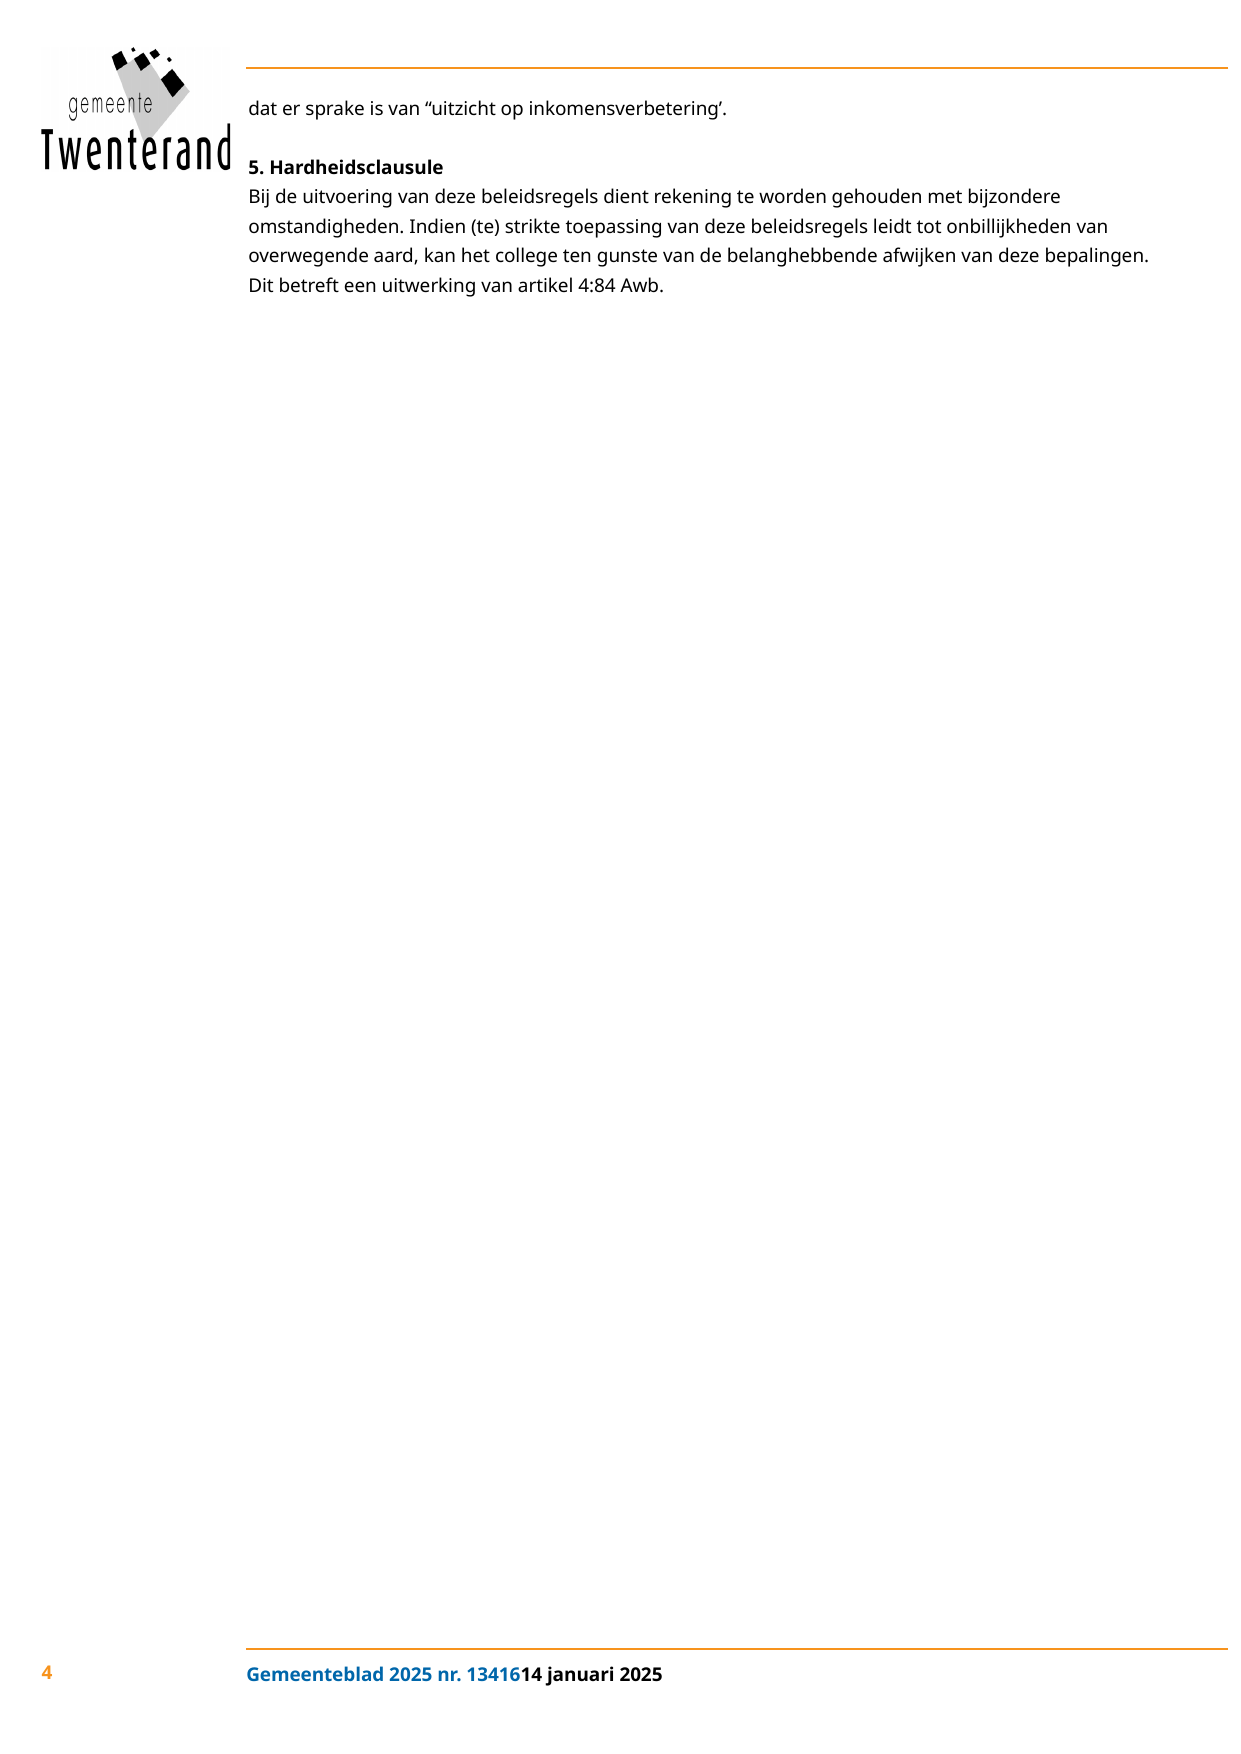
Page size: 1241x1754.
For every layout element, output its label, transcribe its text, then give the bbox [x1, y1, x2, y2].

text dat er sprake is van “uitzicht op inkomensverbetering’. [248, 95, 1152, 121]
text 5. Hardheidsclausule [248, 154, 1152, 180]
picture [41, 47, 231, 172]
text Bij de uitvoering van deze beleidsregels dient rekening te worden gehouden met bijzondere omstandigheden. Indien (te) strikte toepassing van deze beleidsregels leidt tot onbillijkheden van overwegende aard, kan het college ten gunste van de belanghebbende afwijken van deze bepalingen. Dit betreft een uitwerking van artikel 4:84 Awb. [248, 183, 1152, 298]
